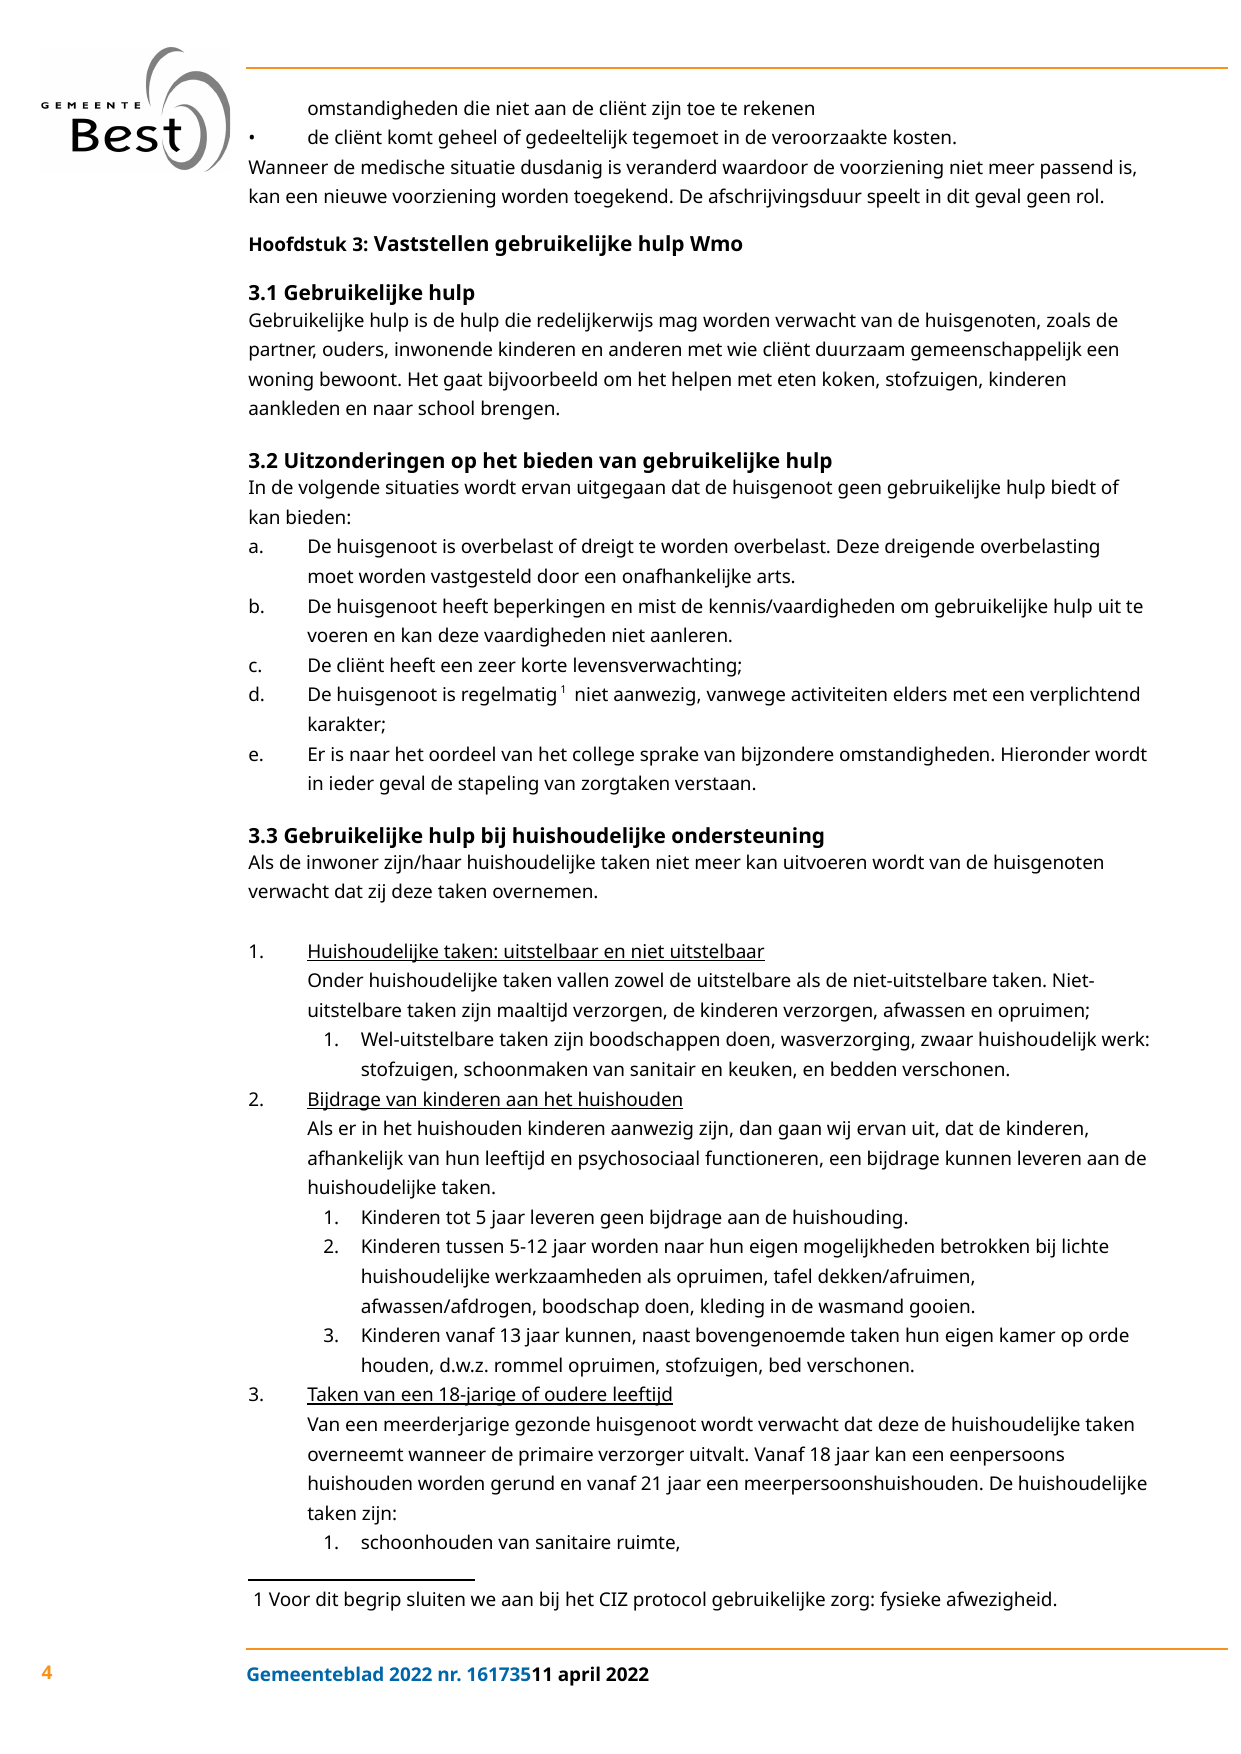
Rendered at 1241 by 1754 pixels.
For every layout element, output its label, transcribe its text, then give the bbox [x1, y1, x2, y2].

text 3.3 Gebruikelijke hulp bij huishoudelijke ondersteuning [248, 821, 1152, 849]
list Kinderen tot 5 jaar leveren geen bijdrage aan de huishouding. [323, 1204, 1152, 1230]
list De huisgenoot is overbelast of dreigt te worden overbelast. Deze dreigende overbelasting moet worden vastgesteld door een onafhankelijke arts. [248, 534, 1152, 589]
list Wel-uitstelbare taken zijn boodschappen doen, wasverzorging, zwaar huishoudelijk werk: stofzuigen, schoonmaken van sanitair en keuken, en bedden verschonen. [323, 1027, 1152, 1082]
list Als er in het huishouden kinderen aanwezig zijn, dan gaan wij ervan uit, dat de kinderen, afhankelijk van hun leeftijd en psychosociaal functioneren, een bijdrage kunnen leveren aan de huishoudelijke taken. [248, 1115, 1152, 1200]
list Voor dit begrip sluiten we aan bij het CIZ protocol gebruikelijke zorg: fysieke afwezigheid. [248, 1586, 1152, 1612]
list De cliënt heeft een zeer korte levensverwachting; [248, 652, 1152, 678]
list Taken van een 18-jarige of oudere leeftijd [248, 1382, 1152, 1407]
list De huisgenoot is regelmatig niet aanwezig, vanwege activiteiten elders met een verplichtend karakter; [248, 682, 1152, 737]
list de cliënt komt geheel of gedeeltelijk tegemoet in de veroorzaakte kosten. [248, 124, 1152, 150]
list omstandigheden die niet aan de cliënt zijn toe te rekenen [248, 95, 1152, 121]
text 3.2 Uitzonderingen op het bieden van gebruikelijke hulp [248, 446, 1152, 474]
list Bijdrage van kinderen aan het huishouden [248, 1086, 1152, 1112]
list De huisgenoot heeft beperkingen en mist de kennis/vaardigheden om gebruikelijke hulp uit te voeren en kan deze vaardigheden niet aanleren. [248, 593, 1152, 648]
text 3.1 Gebruikelijke hulp [248, 278, 1152, 307]
list Onder huishoudelijke taken vallen zowel de uitstelbare als de niet-uitstelbare taken. Niet-uitstelbare taken zijn maaltijd verzorgen, de kinderen verzorgen, afwassen en opruimen; [248, 967, 1152, 1023]
text Als de inwoner zijn/haar huishoudelijke taken niet meer kan uitvoeren wordt van de huisgenoten verwacht dat zij deze taken overnemen. [248, 849, 1152, 904]
text In de volgende situaties wordt ervan uitgegaan dat de huisgenoot geen gebruikelijke hulp biedt of kan bieden: [248, 474, 1152, 530]
text Wanneer de medische situatie dusdanig is veranderd waardoor de voorziening niet meer passend is, kan een nieuwe voorziening worden toegekend. De afschrijvingsduur speelt in dit geval geen rol. [248, 154, 1152, 209]
list Van een meerderjarige gezonde huisgenoot wordt verwacht dat deze de huishoudelijke taken overneemt wanneer de primaire verzorger uitvalt. Vanaf 18 jaar kan een eenpersoons huishouden worden gerund en vanaf 21 jaar een meerpersoonshuishouden. De huishoudelijke taken zijn: [248, 1411, 1152, 1526]
list Er is naar het oordeel van het college sprake van bijzondere omstandigheden. Hieronder wordt in ieder geval de stapeling van zorgtaken verstaan. [248, 741, 1152, 796]
list Kinderen vanaf 13 jaar kunnen, naast bovengenoemde taken hun eigen kamer op orde houden, d.w.z. rommel opruimen, stofzuigen, bed verschonen. [323, 1322, 1152, 1378]
picture [41, 47, 231, 172]
text Hoofdstuk 3: Vaststellen gebruikelijke hulp Wmo [248, 229, 1152, 258]
list Huishoudelijke taken: uitstelbaar en niet uitstelbaar [248, 938, 1152, 964]
text Gebruikelijke hulp is de hulp die redelijkerwijs mag worden verwacht van de huisgenoten, zoals de partner, ouders, inwonende kinderen en anderen met wie cliënt duurzaam gemeenschappelijk een woning bewoont. Het gaat bijvoorbeeld om het helpen met eten koken, stofzuigen, kinderen aankleden en naar school brengen. [248, 307, 1152, 421]
list schoonhouden van sanitaire ruimte, [323, 1529, 1152, 1555]
list Kinderen tussen 5-12 jaar worden naar hun eigen mogelijkheden betrokken bij lichte huishoudelijke werkzaamheden als opruimen, tafel dekken/afruimen, afwassen/afdrogen, boodschap doen, kleding in de wasmand gooien. [323, 1234, 1152, 1319]
